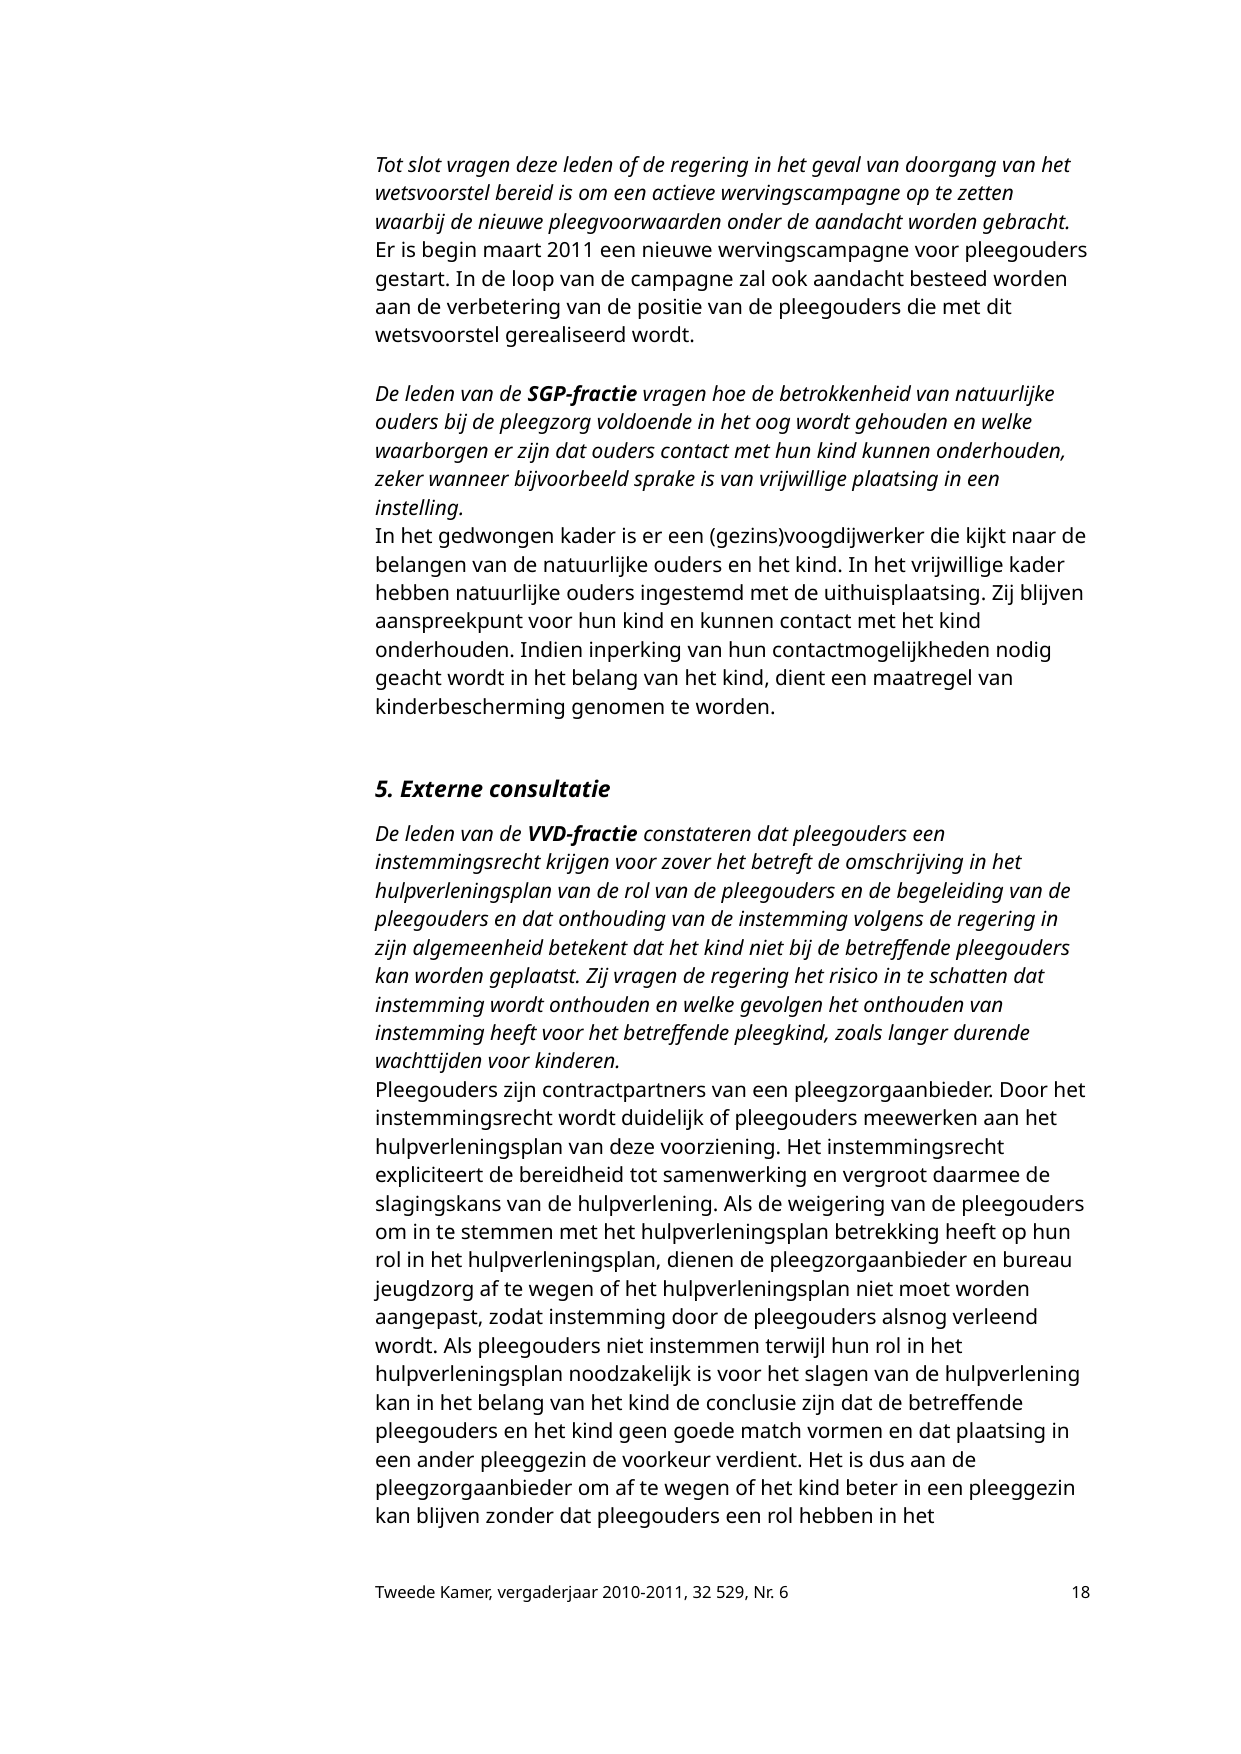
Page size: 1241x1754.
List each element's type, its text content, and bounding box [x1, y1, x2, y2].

text Tot slot vragen deze leden of de regering in het geval van doorgang van het wetsvoorstel bereid is om een actieve wervingscampagne op te zetten waarbij de nieuwe pleegvoorwaarden onder de aandacht worden gebracht. [375, 150, 1090, 235]
text Pleegouders zijn contractpartners van een pleegzorgaanbieder. Door het instemmingsrecht wordt duidelijk of pleegouders meewerken aan het hulpverleningsplan van deze voorziening. Het instemmingsrecht expliciteert de bereidheid tot samenwerking en vergroot daarmee de slagingskans van de hulpverlening. Als de weigering van de pleegouders om in te stemmen met het hulpverleningsplan betrekking heeft op hun rol in het hulpverleningsplan, dienen de pleegzorgaanbieder en bureau jeugdzorg af te wegen of het hulpverleningsplan niet moet worden aangepast, zodat instemming door de pleegouders alsnog verleend wordt. Als pleegouders niet instemmen terwijl hun rol in het hulpverleningsplan noodzakelijk is voor het slagen van de hulpverlening kan in het belang van het kind de conclusie zijn dat de betreffende pleegouders en het kind geen goede match vormen en dat plaatsing in een ander pleeggezin de voorkeur verdient. Het is dus aan de pleegzorgaanbieder om af te wegen of het kind beter in een pleeggezin kan blijven zonder dat pleegouders een rol hebben in het [375, 1075, 1090, 1530]
text De leden van de VVD-fractie constateren dat pleegouders een instemmingsrecht krijgen voor zover het betreft de omschrijving in het hulpverleningsplan van de rol van de pleegouders en de begeleiding van de pleegouders en dat onthouding van de instemming volgens de regering in zijn algemeenheid betekent dat het kind niet bij de betreffende pleegouders kan worden geplaatst. Zij vragen de regering het risico in te schatten dat instemming wordt onthouden en welke gevolgen het onthouden van instemming heeft voor het betreffende pleegkind, zoals langer durende wachttijden voor kinderen. [375, 819, 1090, 1075]
text In het gedwongen kader is er een (gezins)voogdijwerker die kijkt naar de belangen van de natuurlijke ouders en het kind. In het vrijwillige kader hebben natuurlijke ouders ingestemd met de uithuisplaatsing. Zij blijven aanspreekpunt voor hun kind en kunnen contact met het kind onderhouden. Indien inperking van hun contactmogelijkheden nodig geacht wordt in het belang van het kind, dient een maatregel van kinderbescherming genomen te worden. [375, 521, 1090, 720]
text Er is begin maart 2011 een nieuwe wervingscampagne voor pleegouders gestart. In de loop van de campagne zal ook aandacht besteed worden aan de verbetering van de positie van de pleegouders die met dit wetsvoorstel gerealiseerd wordt. [375, 235, 1090, 349]
text De leden van de SGP-fractie vragen hoe de betrokkenheid van natuurlijke ouders bij de pleegzorg voldoende in het oog wordt gehouden en welke waarborgen er zijn dat ouders contact met hun kind kunnen onderhouden, zeker wanneer bijvoorbeeld sprake is van vrijwillige plaatsing in een instelling. [375, 379, 1090, 521]
subtitle 5. Externe consultatie [375, 773, 1090, 804]
